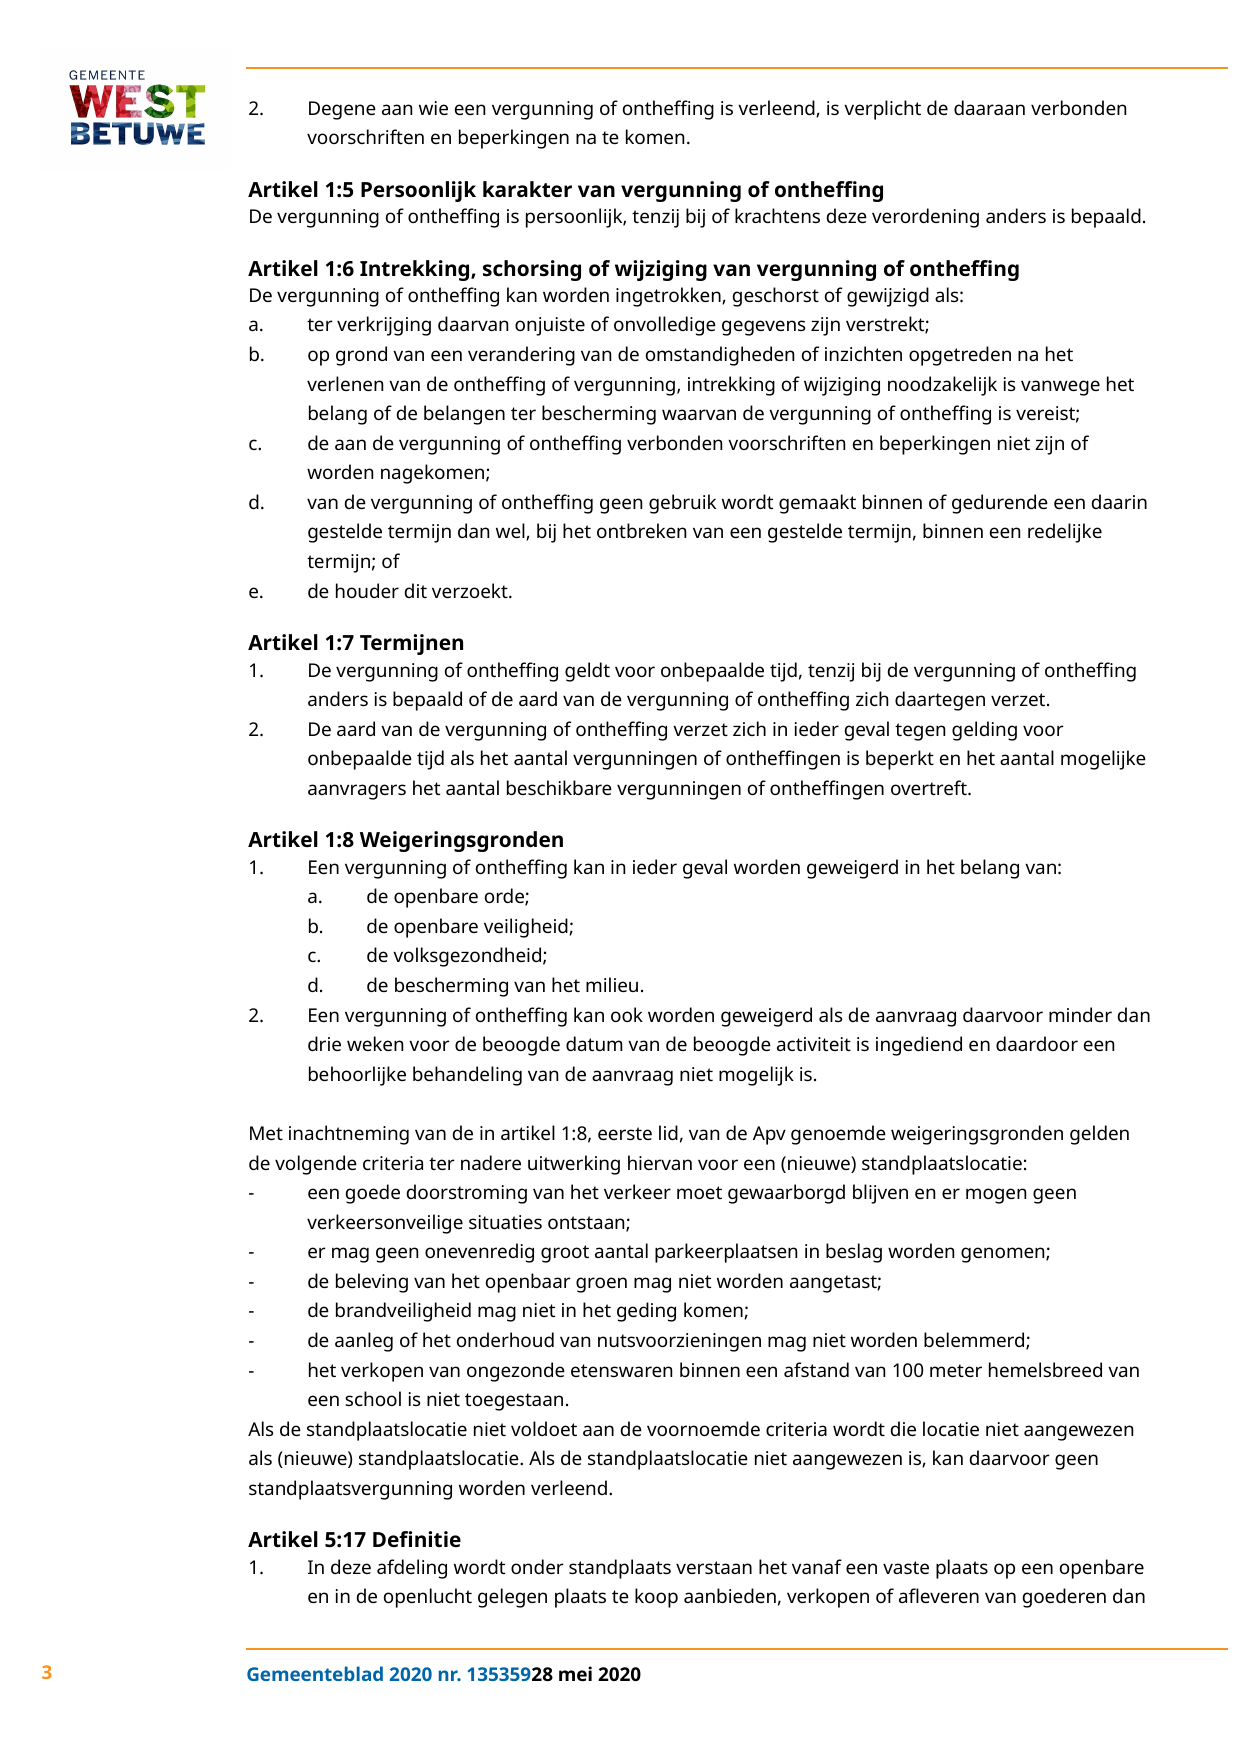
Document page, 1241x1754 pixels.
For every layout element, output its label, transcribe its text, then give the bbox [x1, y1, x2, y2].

list de beleving van het openbaar groen mag niet worden aangetast; [248, 1268, 1152, 1294]
list de aanleg of het onderhoud van nutsvoorzieningen mag niet worden belemmerd; [248, 1327, 1152, 1353]
list Een vergunning of ontheffing kan in ieder geval worden geweigerd in het belang van: [248, 854, 1152, 880]
list van de vergunning of ontheffing geen gebruik wordt gemaakt binnen of gedurende een daarin gestelde termijn dan wel, bij het ontbreken van een gestelde termijn, binnen een redelijke termijn; of [248, 489, 1152, 574]
list ter verkrijging daarvan onjuiste of onvolledige gegevens zijn verstrekt; [248, 312, 1152, 337]
list het verkopen van ongezonde etenswaren binnen een afstand van 100 meter hemelsbreed van een school is niet toegestaan. [248, 1357, 1152, 1412]
list De aard van de vergunning of ontheffing verzet zich in ieder geval tegen gelding voor onbepaalde tijd als het aantal vergunningen of ontheffingen is beperkt en het aantal mogelijke aanvragers het aantal beschikbare vergunningen of ontheffingen overtreft. [248, 716, 1152, 801]
text Artikel 1:7 Termijnen [248, 628, 1152, 657]
list op grond van een verandering van de omstandigheden of inzichten opgetreden na het verlenen van de ontheffing of vergunning, intrekking of wijziging noodzakelijk is vanwege het belang of de belangen ter bescherming waarvan de vergunning of ontheffing is vereist; [248, 341, 1152, 426]
list de volksgezondheid; [307, 943, 1152, 968]
list een goede doorstroming van het verkeer moet gewaarborgd blijven en er mogen geen verkeersonveilige situaties ontstaan; [248, 1179, 1152, 1235]
text Artikel 5:17 Definitie [248, 1526, 1152, 1554]
text De vergunning of ontheffing kan worden ingetrokken, geschorst of gewijzigd als: [248, 282, 1152, 308]
list er mag geen onevenredig groot aantal parkeerplaatsen in beslag worden genomen; [248, 1238, 1152, 1264]
list de openbare orde; [307, 883, 1152, 909]
text Als de standplaatslocatie niet voldoet aan de voornoemde criteria wordt die locatie niet aangewezen als (nieuwe) standplaatslocatie. Als de standplaatslocatie niet aangewezen is, kan daarvoor geen standplaatsvergunning worden verleend. [248, 1416, 1152, 1501]
list de aan de vergunning of ontheffing verbonden voorschriften en beperkingen niet zijn of worden nagekomen; [248, 430, 1152, 485]
text De vergunning of ontheffing is persoonlijk, tenzij bij of krachtens deze verordening anders is bepaald. [248, 203, 1152, 229]
list De vergunning of ontheffing geldt voor onbepaalde tijd, tenzij bij de vergunning of ontheffing anders is bepaald of de aard van de vergunning of ontheffing zich daartegen verzet. [248, 657, 1152, 712]
list de houder dit verzoekt. [248, 578, 1152, 604]
list de openbare veiligheid; [307, 913, 1152, 939]
text Artikel 1:5 Persoonlijk karakter van vergunning of ontheffing [248, 175, 1152, 203]
text Artikel 1:8 Weigeringsgronden [248, 826, 1152, 854]
list Een vergunning of ontheffing kan ook worden geweigerd als de aanvraag daarvoor minder dan drie weken voor de beoogde datum van de beoogde activiteit is ingediend en daardoor een behoorlijke behandeling van de aanvraag niet mogelijk is. [248, 1002, 1152, 1087]
text Artikel 1:6 Intrekking, schorsing of wijziging van vergunning of ontheffing [248, 254, 1152, 282]
list In deze afdeling wordt onder standplaats verstaan het vanaf een vaste plaats op een openbare en in de openlucht gelegen plaats te koop aanbieden, verkopen of afleveren van goederen dan [248, 1554, 1152, 1609]
list de bescherming van het milieu. [307, 972, 1152, 998]
picture [41, 47, 231, 172]
list de brandveiligheid mag niet in het geding komen; [248, 1298, 1152, 1323]
text Met inachtneming van de in artikel 1:8, eerste lid, van de Apv genoemde weigeringsgronden gelden de volgende criteria ter nadere uitwerking hiervan voor een (nieuwe) standplaatslocatie: [248, 1120, 1152, 1176]
list Degene aan wie een vergunning of ontheffing is verleend, is verplicht de daaraan verbonden voorschriften en beperkingen na te komen. [248, 95, 1152, 150]
